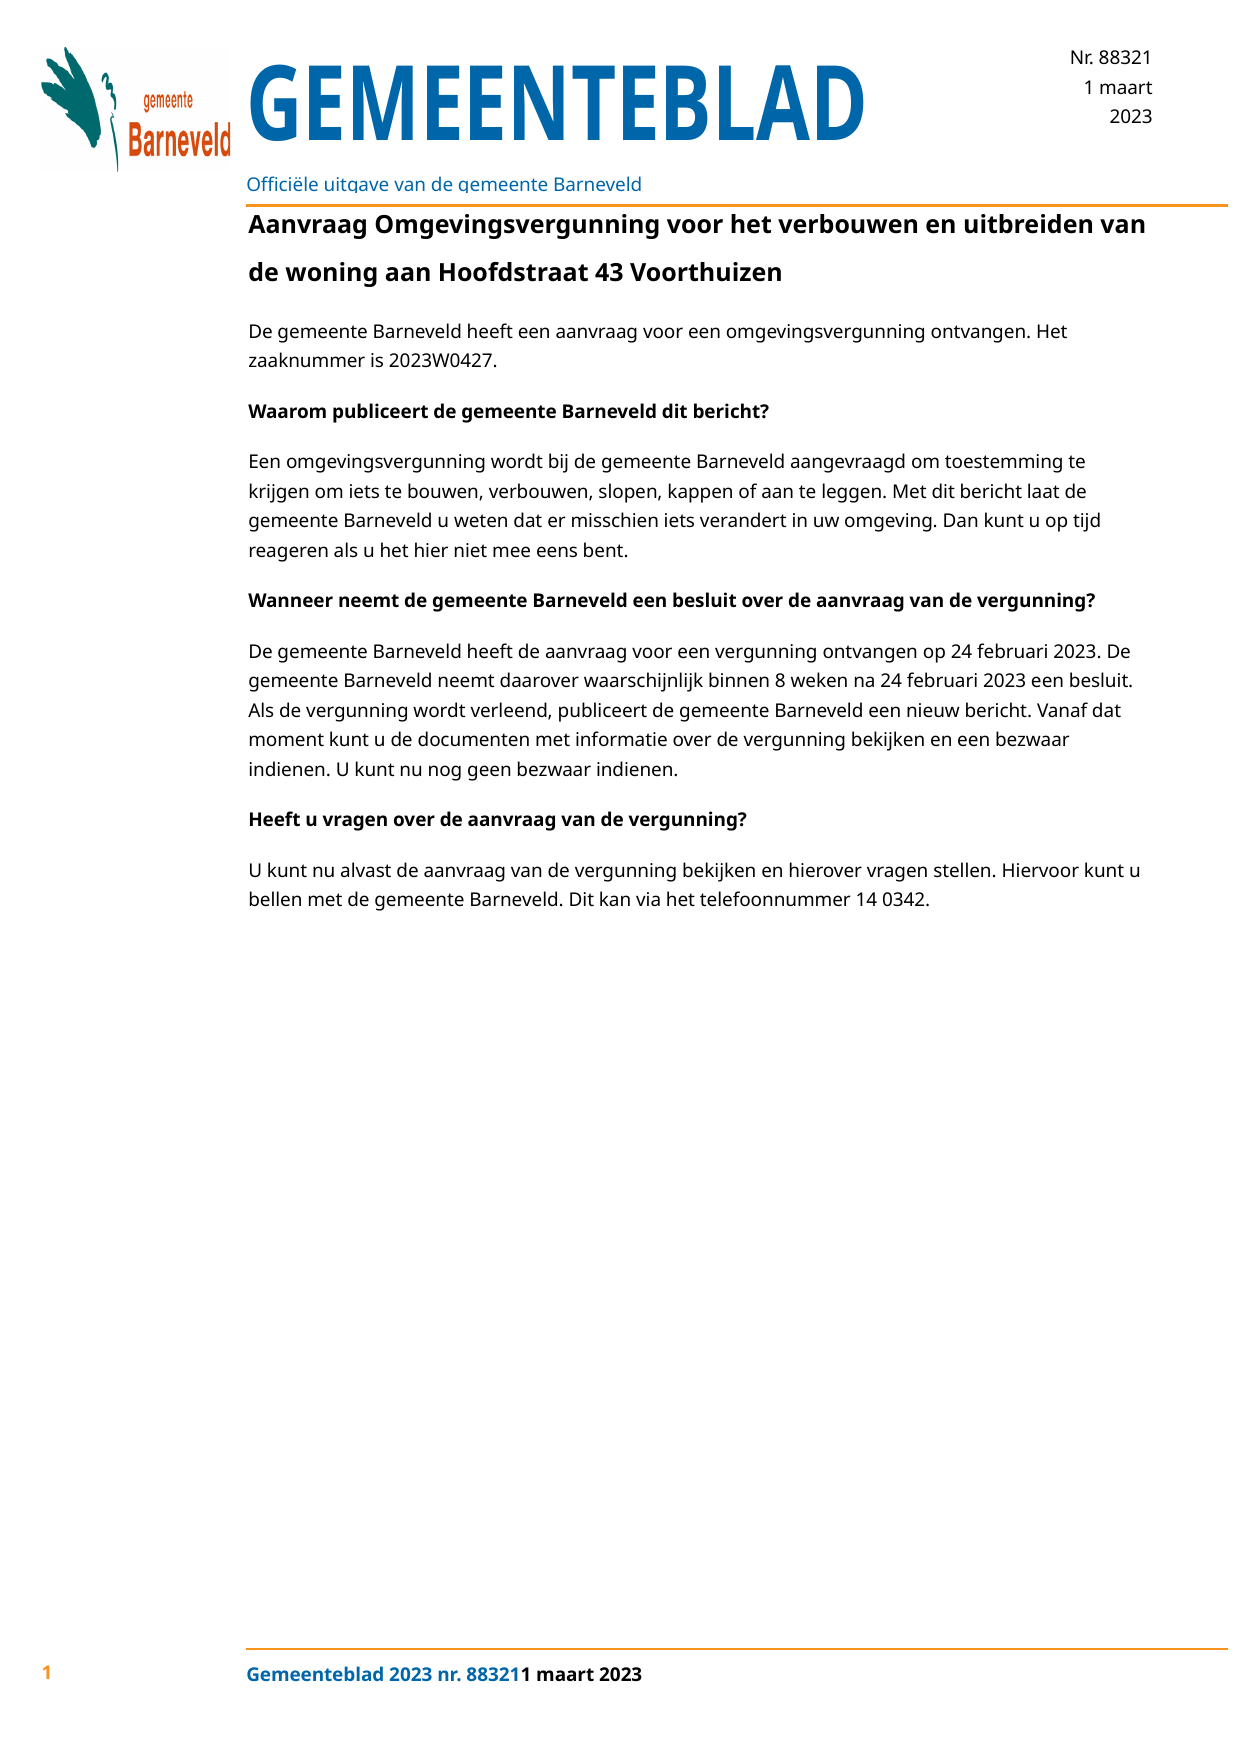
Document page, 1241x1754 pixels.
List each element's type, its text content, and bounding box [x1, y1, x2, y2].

text De gemeente Barneveld heeft een aanvraag voor een omgevingsvergunning ontvangen. Het zaaknummer is 2023W0427. [248, 318, 1152, 373]
text Heeft u vragen over de aanvraag van de vergunning? [248, 807, 1152, 832]
text U kunt nu alvast de aanvraag van de vergunning bekijken en hierover vragen stellen. Hiervoor kunt u bellen met de gemeente Barneveld. Dit kan via het telefoonnummer 14 0342. [248, 857, 1152, 912]
text Wanneer neemt de gemeente Barneveld een besluit over de aanvraag van de vergunning? [248, 587, 1152, 613]
text Waarom publiceert de gemeente Barneveld dit bericht? [248, 398, 1152, 424]
text Aanvraag Omgevingsvergunning voor het verbouwen en uitbreiden van de woning aan Hoofdstraat 43 Voorthuizen [248, 207, 1152, 288]
text De gemeente Barneveld heeft de aanvraag voor een vergunning ontvangen op 24 februari 2023. De gemeente Barneveld neemt daarover waarschijnlijk binnen 8 weken na 24 februari 2023 een besluit. Als de vergunning wordt verleend, publiceert de gemeente Barneveld een nieuw bericht. Vanaf dat moment kunt u de documenten met informatie over de vergunning bekijken en een bezwaar indienen. U kunt nu nog geen bezwaar indienen. [248, 638, 1152, 782]
picture [41, 47, 231, 172]
text Een omgevingsvergunning wordt bij de gemeente Barneveld aangevraagd om toestemming te krijgen om iets te bouwen, verbouwen, slopen, kappen of aan te leggen. Met dit bericht laat de gemeente Barneveld u weten dat er misschien iets verandert in uw omgeving. Dan kunt u op tijd reageren als u het hier niet mee eens bent. [248, 448, 1152, 563]
